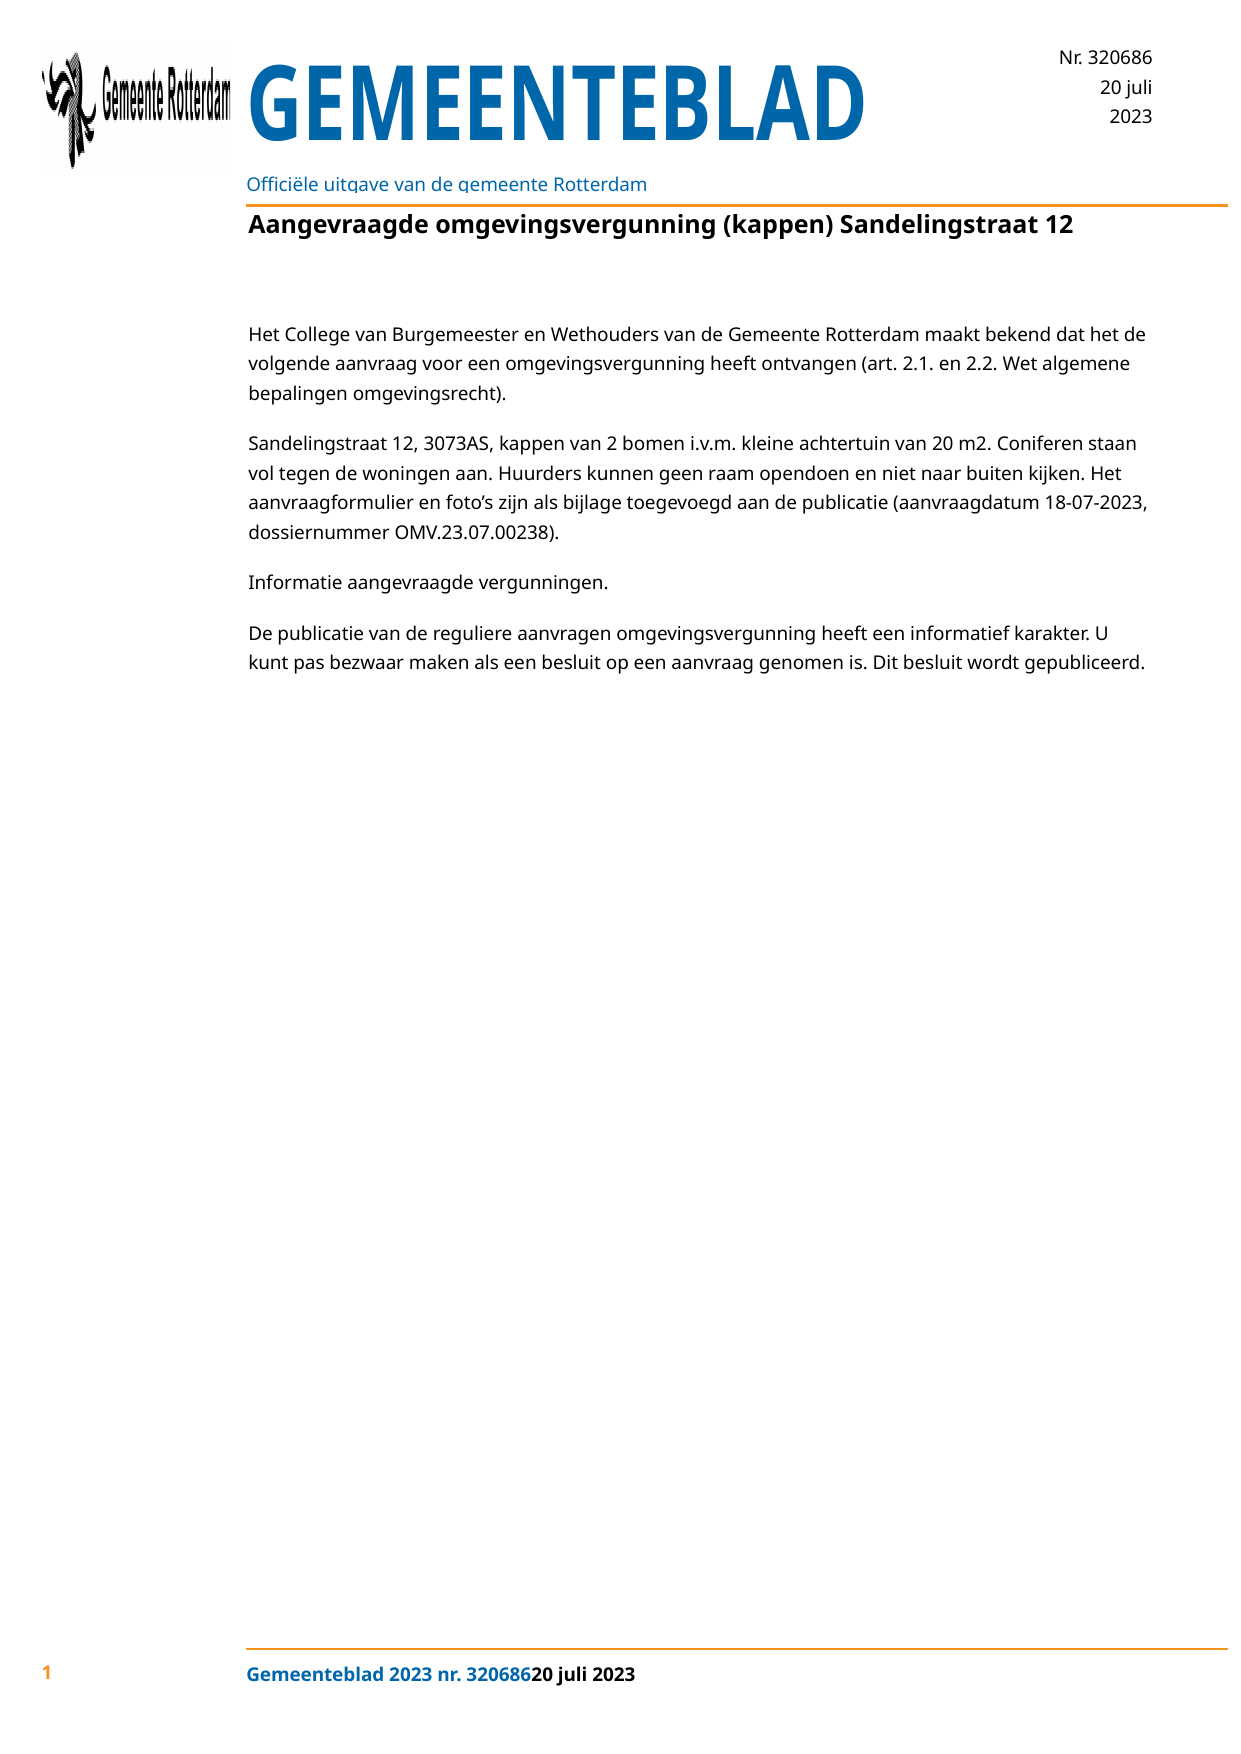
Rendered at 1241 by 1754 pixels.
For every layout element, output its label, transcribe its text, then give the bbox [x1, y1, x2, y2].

text Informatie aangevraagde vergunningen. [248, 569, 1152, 595]
text Aangevraagde omgevingsvergunning (kappen) Sandelingstraat 12 [248, 207, 1152, 241]
text Sandelingstraat 12, 3073AS, kappen van 2 bomen i.v.m. kleine achtertuin van 20 m2. Coniferen staan vol tegen de woningen aan. Huurders kunnen geen raam opendoen en niet naar buiten kijken. Het aanvraagformulier en foto’s zijn als bijlage toegevoegd aan de publicatie (aanvraagdatum 18-07-2023, dossiernummer OMV.23.07.00238). [248, 430, 1152, 545]
text Het College van Burgemeester en Wethouders van de Gemeente Rotterdam maakt bekend dat het de volgende aanvraag voor een omgevingsvergunning heeft ontvangen (art. 2.1. en 2.2. Wet algemene bepalingen omgevingsrecht). [248, 321, 1152, 406]
text De publicatie van de reguliere aanvragen omgevingsvergunning heeft een informatief karakter. U kunt pas bezwaar maken als een besluit op een aanvraag genomen is. Dit besluit wordt gepubliceerd. [248, 620, 1152, 675]
picture [41, 47, 231, 172]
